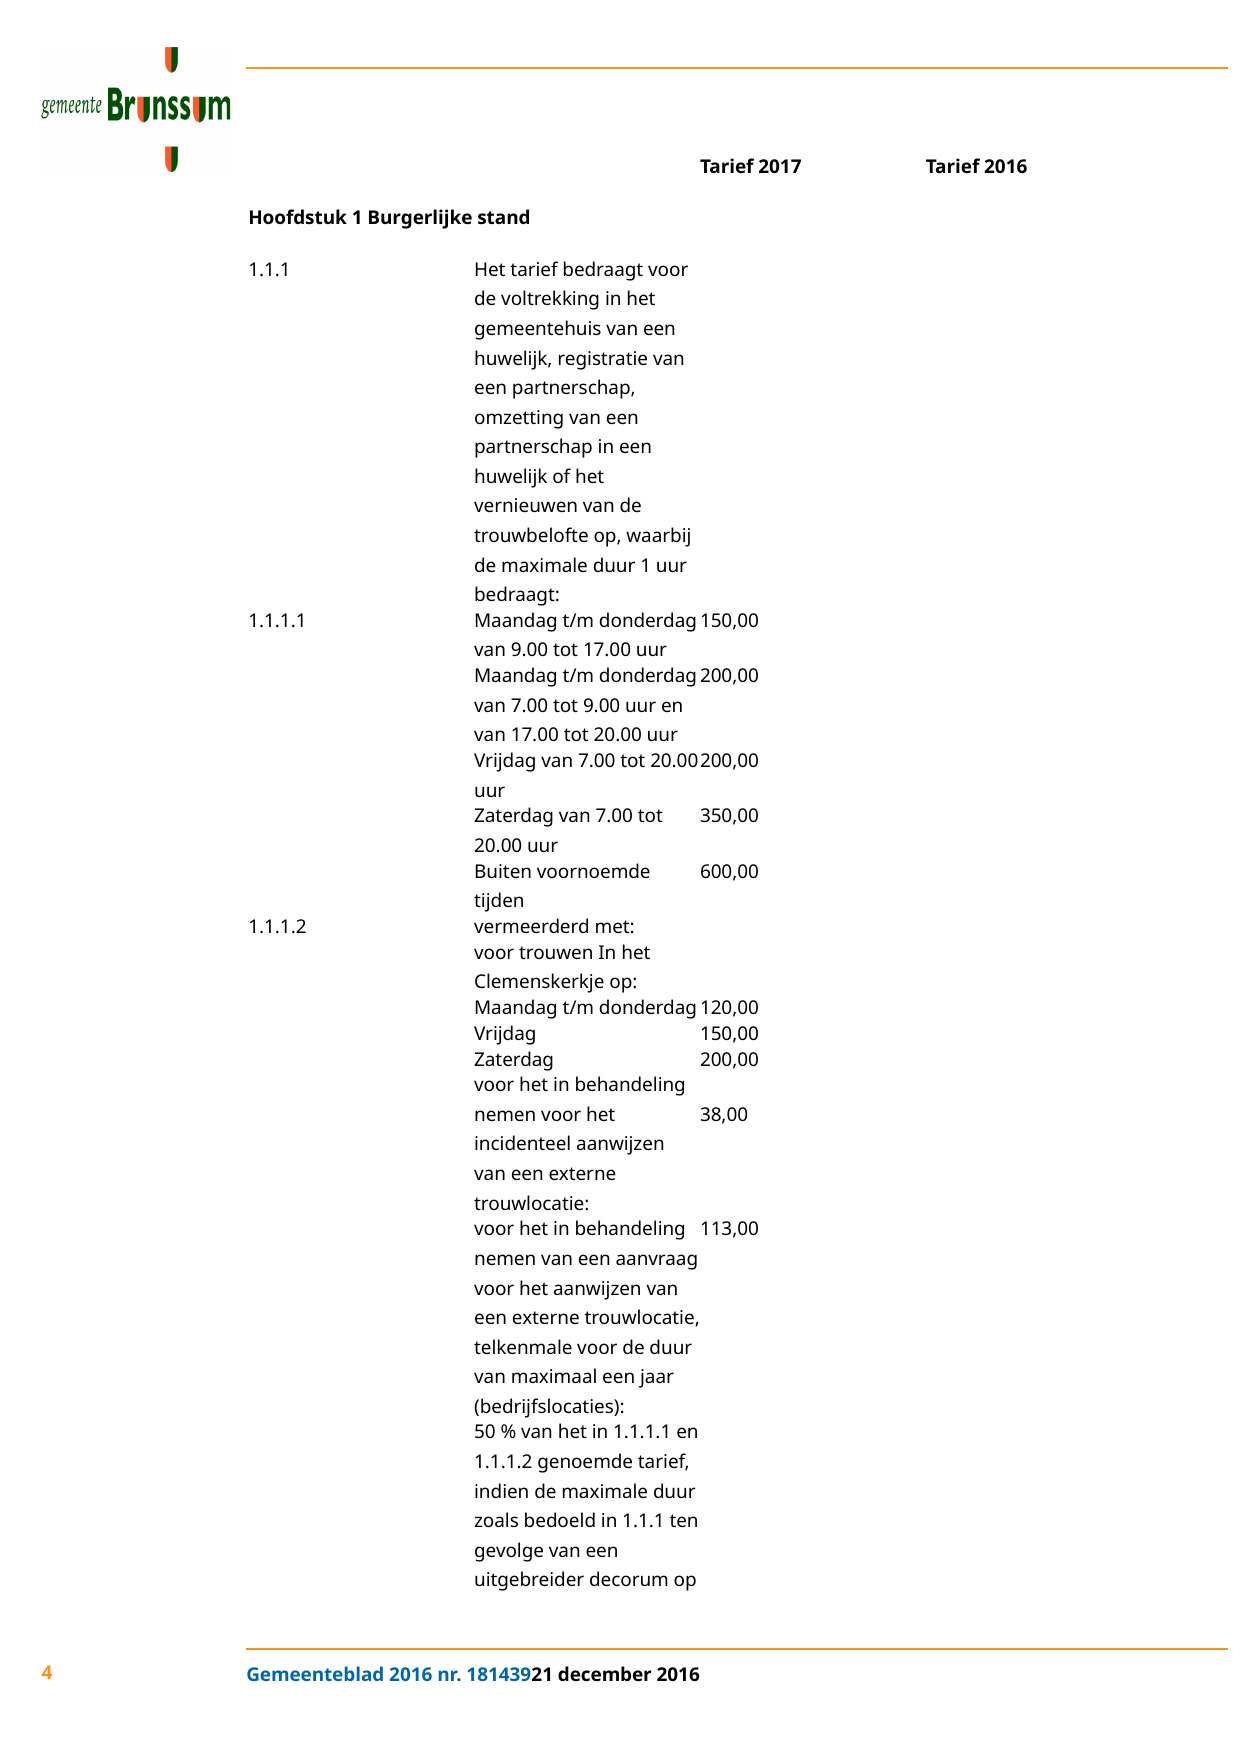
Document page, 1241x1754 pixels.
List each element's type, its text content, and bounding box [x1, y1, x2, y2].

table_cell [926, 205, 1152, 230]
table_cell [474, 179, 700, 204]
table_cell [926, 939, 1152, 994]
table_cell [248, 179, 474, 204]
table_cell 50 % van het in 1.1.1.1 en 1.1.1.2 genoemde tarief, indien de maximale duur zoals bedoeld in 1.1.1 ten gevolge van een uitgebreider decorum op [474, 1419, 700, 1592]
table_cell [248, 747, 474, 803]
table_cell [700, 205, 926, 230]
table_cell [926, 1071, 1152, 1216]
table_cell [926, 747, 1152, 803]
table_cell [248, 994, 474, 1020]
picture [41, 47, 231, 172]
table_cell [248, 663, 474, 747]
table_cell voor trouwen In het Clemenskerkje op: [474, 939, 700, 994]
table_cell [926, 256, 1152, 607]
table_cell [700, 939, 926, 994]
table_cell [926, 663, 1152, 747]
table_cell 350,00 [700, 803, 926, 858]
table_cell Zaterdag van 7.00 tot 20.00 uur [474, 803, 700, 858]
table_cell [248, 1071, 474, 1216]
table_cell [700, 913, 926, 939]
table_cell [926, 994, 1152, 1020]
table_cell 600,00 [700, 858, 926, 913]
table_cell [248, 1216, 474, 1419]
table_cell [700, 1419, 926, 1592]
table_cell [926, 913, 1152, 939]
table_cell [926, 1046, 1152, 1071]
table_cell [248, 1046, 474, 1071]
table_cell Vrijdag [474, 1020, 700, 1046]
table_cell 200,00 [700, 747, 926, 803]
table_cell 38,00 [700, 1071, 926, 1216]
table_cell Vrijdag van 7.00 tot 20.00 uur [474, 747, 700, 803]
table_cell 1.1.1 [248, 256, 474, 607]
table_cell [248, 230, 474, 256]
table_cell [926, 230, 1152, 256]
table_cell 200,00 [700, 1046, 926, 1071]
table_cell 113,00 [700, 1216, 926, 1419]
table_cell Maandag t/m donderdag van 9.00 tot 17.00 uur [474, 607, 700, 662]
table_cell Maandag t/m donderdag van 7.00 tot 9.00 uur en van 17.00 tot 20.00 uur [474, 663, 700, 747]
table_cell 150,00 [700, 607, 926, 662]
table_cell [926, 1216, 1152, 1419]
table_cell [926, 607, 1152, 662]
table_cell Het tarief bedraagt voor de voltrekking in het gemeentehuis van een huwelijk, registratie van een partnerschap, omzetting van een partnerschap in een huwelijk of het vernieuwen van de trouwbelofte op, waarbij de maximale duur 1 uur bedraagt: [474, 256, 700, 607]
table_header Tarief 2017 [700, 153, 926, 179]
table_cell [248, 1419, 474, 1592]
table_cell 1.1.1.1 [248, 607, 474, 662]
table_cell Zaterdag [474, 1046, 700, 1071]
table_cell [248, 1020, 474, 1046]
table_cell [700, 230, 926, 256]
table_cell voor het in behandeling nemen voor het incidenteel aanwijzen van een externe trouwlocatie: [474, 1071, 700, 1216]
table_cell [926, 858, 1152, 913]
table_cell [700, 256, 926, 607]
table_cell 150,00 [700, 1020, 926, 1046]
table_cell 1.1.1.2 [248, 913, 474, 939]
table_cell [926, 803, 1152, 858]
table_cell vermeerderd met: [474, 913, 700, 939]
table_header Tarief 2016 [926, 153, 1152, 179]
table_cell [926, 1020, 1152, 1046]
table_cell [474, 230, 700, 256]
table_cell [248, 803, 474, 858]
table_cell [248, 858, 474, 913]
table_cell [700, 179, 926, 204]
table_header [248, 153, 474, 179]
table_cell Hoofdstuk 1 Burgerlijke stand [248, 205, 700, 230]
table_cell 200,00 [700, 663, 926, 747]
table_cell Maandag t/m donderdag [474, 994, 700, 1020]
table_cell 120,00 [700, 994, 926, 1020]
table_cell [926, 179, 1152, 204]
table_cell [248, 939, 474, 994]
table_header [474, 153, 700, 179]
table_cell Buiten voornoemde tijden [474, 858, 700, 913]
table_cell voor het in behandeling nemen van een aanvraag voor het aanwijzen van een externe trouwlocatie, telkenmale voor de duur van maximaal een jaar (bedrijfslocaties): [474, 1216, 700, 1419]
table_cell [926, 1419, 1152, 1592]
